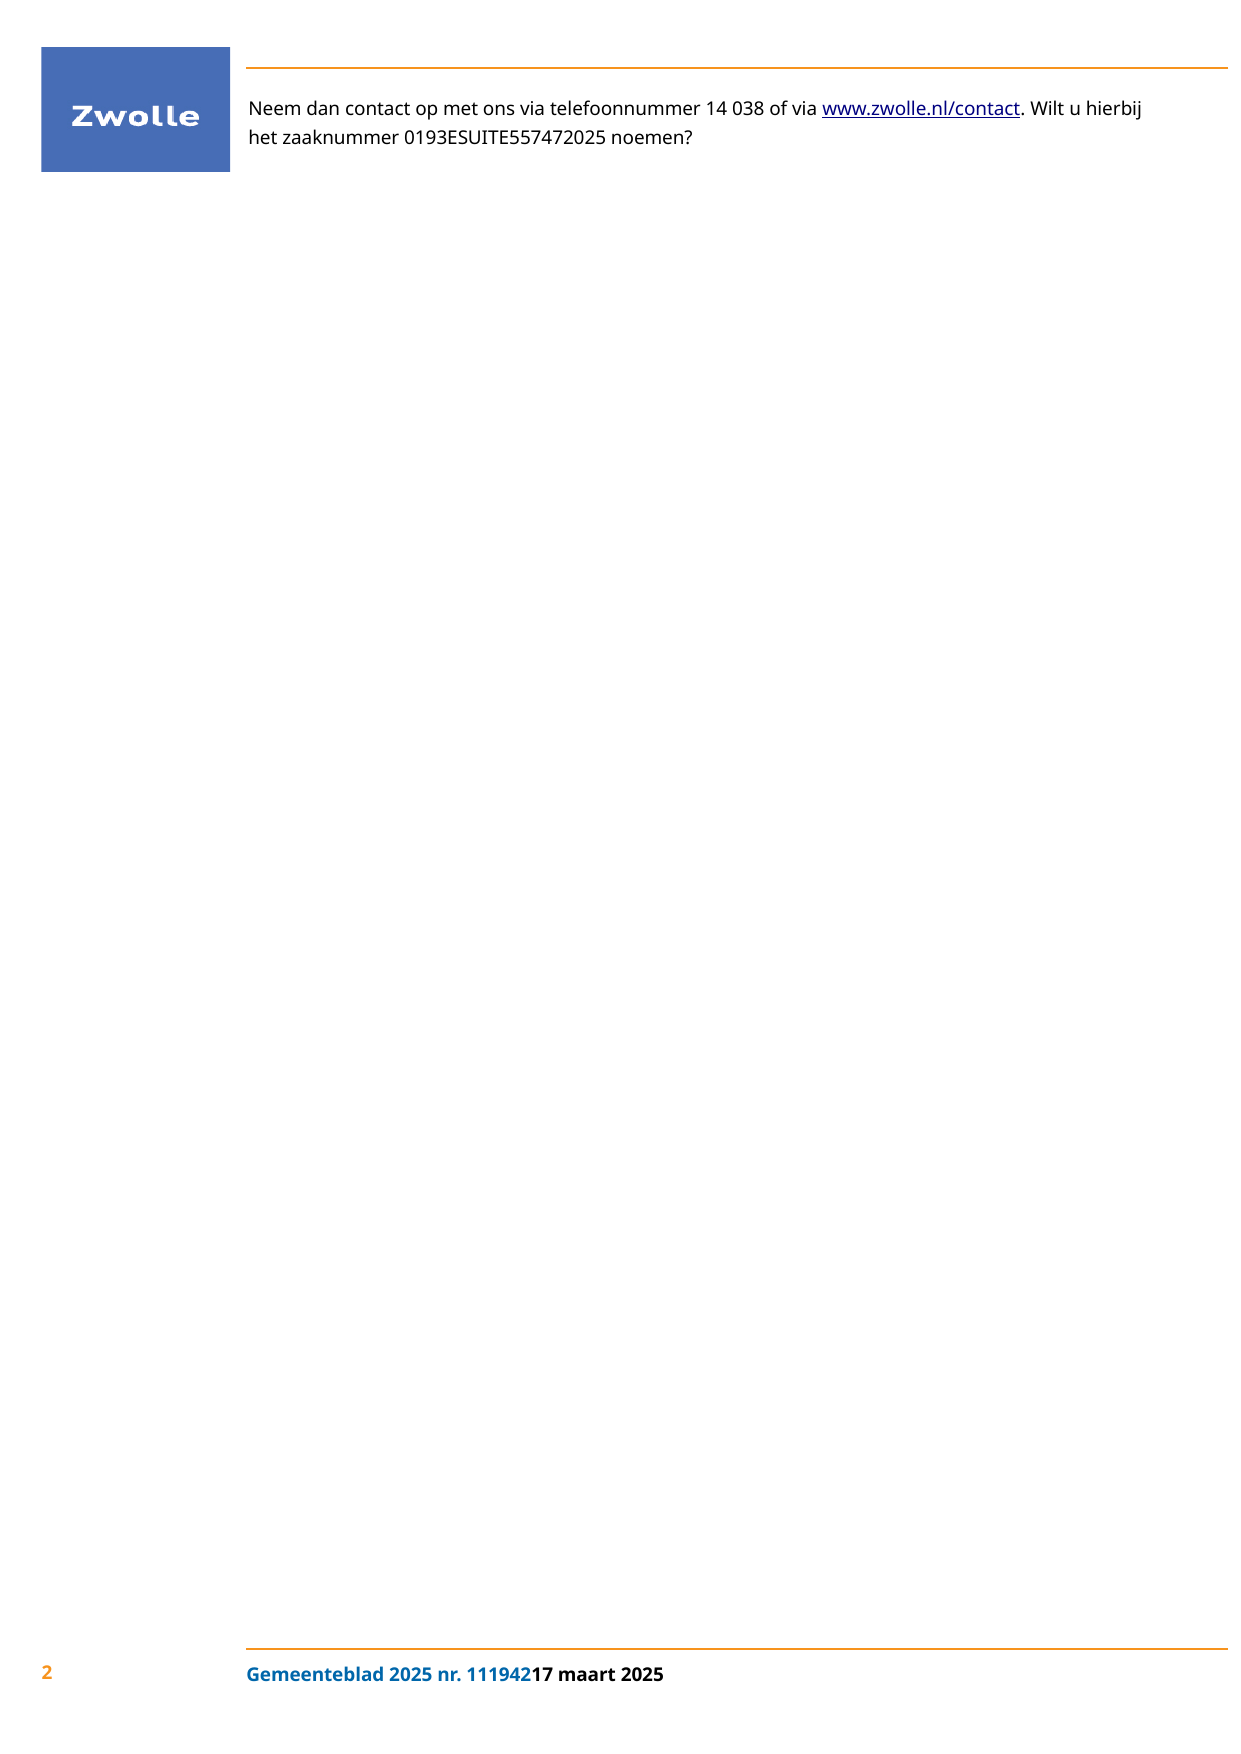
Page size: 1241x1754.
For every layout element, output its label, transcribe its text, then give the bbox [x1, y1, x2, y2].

picture [41, 47, 231, 172]
text Neem dan contact op met ons via telefoonnummer 14 038 of via www.zwolle.nl/contact. Wilt u hierbij het zaaknummer 0193ESUITE557472025 noemen? [248, 95, 1152, 150]
